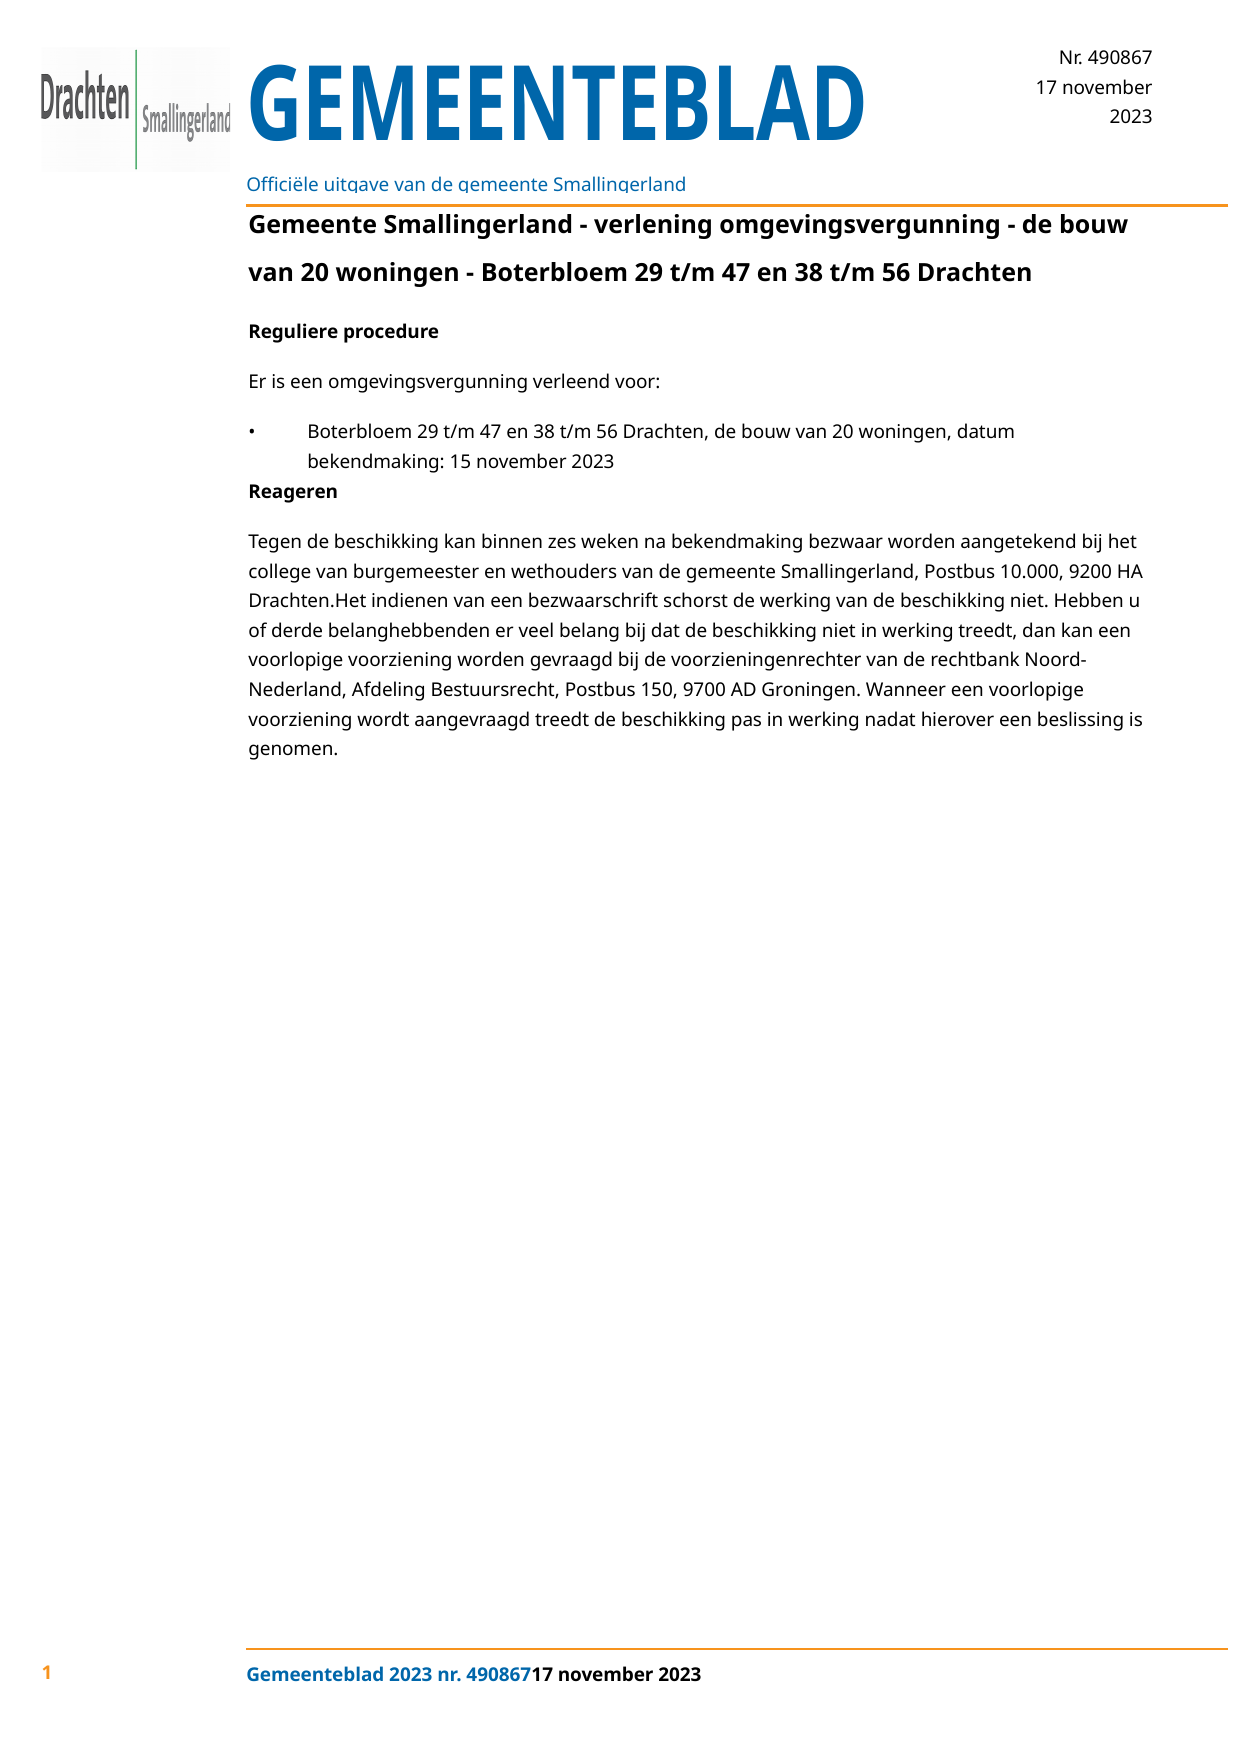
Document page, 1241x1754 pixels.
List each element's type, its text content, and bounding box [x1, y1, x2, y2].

text Reguliere procedure [248, 318, 1152, 344]
picture [41, 47, 231, 172]
text Gemeente Smallingerland - verlening omgevingsvergunning - de bouw van 20 woningen - Boterbloem 29 t/m 47 en 38 t/m 56 Drachten [248, 207, 1152, 288]
text Tegen de beschikking kan binnen zes weken na bekendmaking bezwaar worden aangetekend bij het college van burgemeester en wethouders van de gemeente Smallingerland, Postbus 10.000, 9200 HA Drachten.Het indienen van een bezwaarschrift schorst de werking van de beschikking niet. Hebben u of derde belanghebbenden er veel belang bij dat de beschikking niet in werking treedt, dan kan een voorlopige voorziening worden gevraagd bij de voorzieningenrechter van de rechtbank Noord-Nederland, Afdeling Bestuursrecht, Postbus 150, 9700 AD Groningen. Wanneer een voorlopige voorziening wordt aangevraagd treedt de beschikking pas in werking nadat hierover een beslissing is genomen. [248, 528, 1152, 761]
text Er is een omgevingsvergunning verleend voor: [248, 368, 1152, 394]
text Reageren [248, 478, 1152, 504]
list Boterbloem 29 t/m 47 en 38 t/m 56 Drachten, de bouw van 20 woningen, datum bekendmaking: 15 november 2023 [248, 419, 1152, 474]
